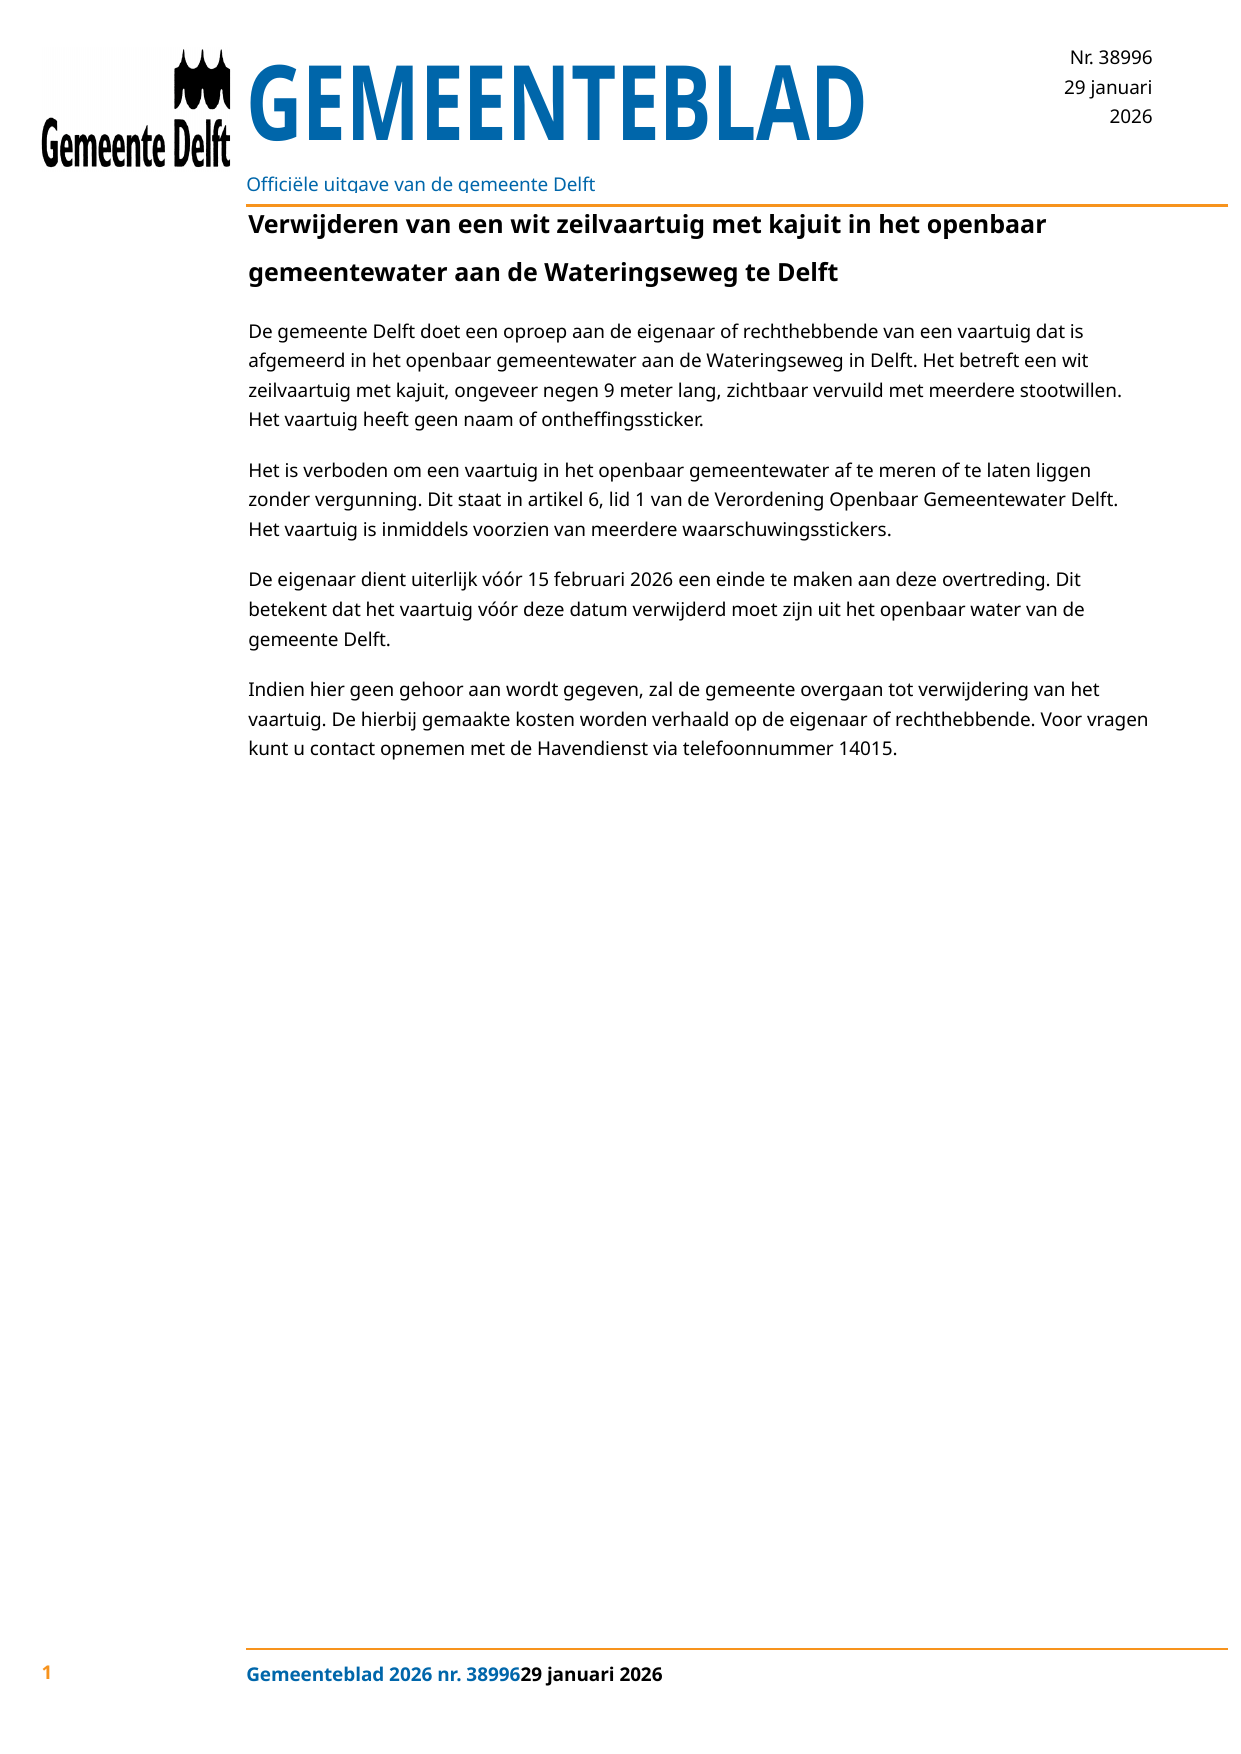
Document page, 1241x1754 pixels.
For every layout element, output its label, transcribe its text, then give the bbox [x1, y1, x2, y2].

text Het is verboden om een vaartuig in het openbaar gemeentewater af te meren of te laten liggen zonder vergunning. Dit staat in artikel 6, lid 1 van de Verordening Openbaar Gemeentewater Delft. Het vaartuig is inmiddels voorzien van meerdere waarschuwingsstickers. [248, 457, 1152, 542]
text Verwijderen van een wit zeilvaartuig met kajuit in het openbaar gemeentewater aan de Wateringseweg te Delft [248, 207, 1152, 288]
picture [41, 47, 231, 172]
text De gemeente Delft doet een oproep aan de eigenaar of rechthebbende van een vaartuig dat is afgemeerd in het openbaar gemeentewater aan de Wateringseweg in Delft. Het betreft een wit zeilvaartuig met kajuit, ongeveer negen 9 meter lang, zichtbaar vervuild met meerdere stootwillen. Het vaartuig heeft geen naam of ontheffingssticker. [248, 318, 1152, 432]
text Indien hier geen gehoor aan wordt gegeven, zal de gemeente overgaan tot verwijdering van het vaartuig. De hierbij gemaakte kosten worden verhaald op de eigenaar of rechthebbende. Voor vragen kunt u contact opnemen met de Havendienst via telefoonnummer 14015. [248, 676, 1152, 761]
text De eigenaar dient uiterlijk vóór 15 februari 2026 een einde te maken aan deze overtreding. Dit betekent dat het vaartuig vóór deze datum verwijderd moet zijn uit het openbaar water van de gemeente Delft. [248, 567, 1152, 652]
